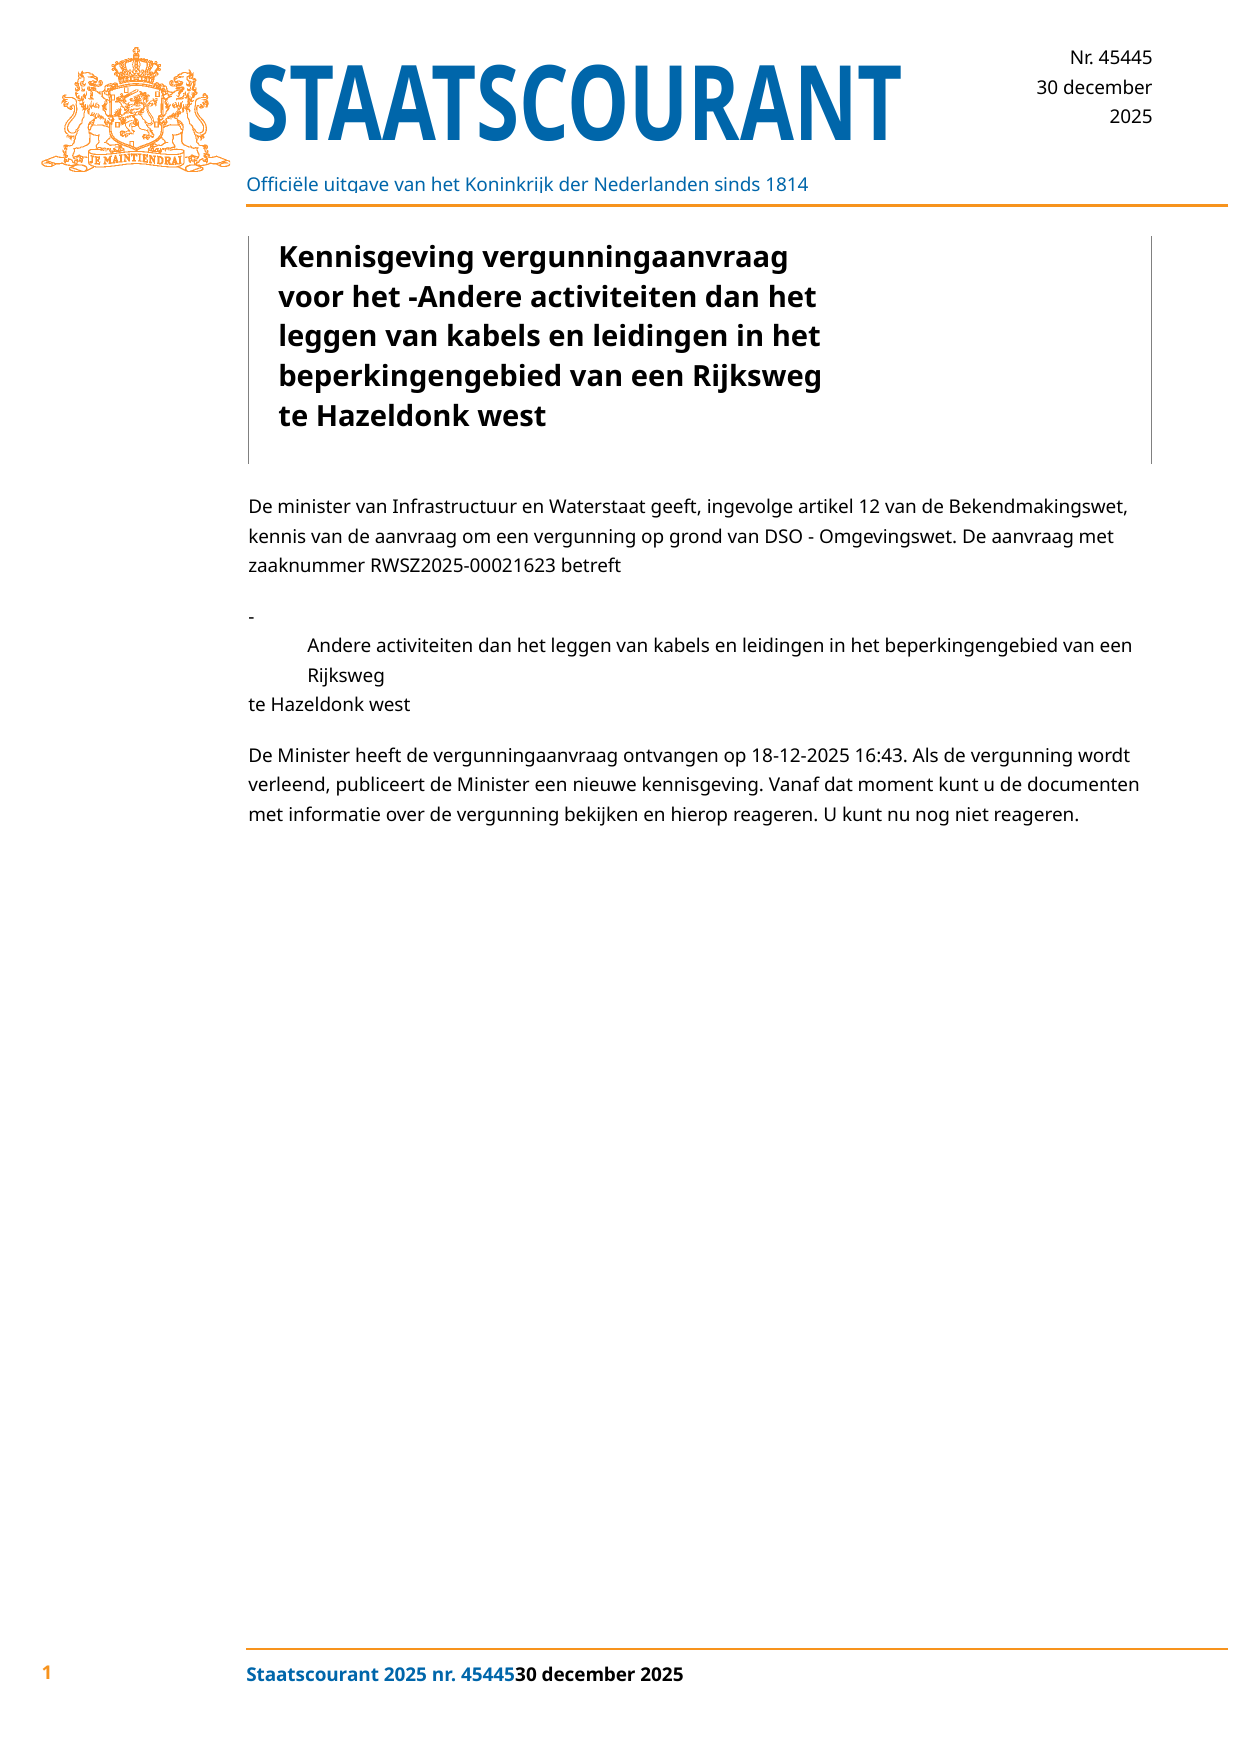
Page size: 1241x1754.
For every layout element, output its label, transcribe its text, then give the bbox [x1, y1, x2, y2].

picture [912, 236, 1090, 414]
text De Minister heeft de vergunningaanvraag ontvangen op 18-12-2025 16:43. Als de vergunning wordt verleend, publiceert de Minister een nieuwe kennisgeving. Vanaf dat moment kunt u de documenten met informatie over de vergunning bekijken en hierop reageren. U kunt nu nog niet reageren. [248, 742, 1152, 827]
table_header [850, 414, 1151, 464]
table_header [850, 236, 912, 413]
table_header [1090, 236, 1151, 413]
list Andere activiteiten dan het leggen van kabels en leidingen in het beperkingengebied van een Rijksweg [248, 632, 1152, 688]
text te Hazeldonk west [248, 692, 1152, 717]
text De minister van Infrastructuur en Waterstaat geeft, ingevolge artikel 12 van de Bekendmakingswet, kennis van de aanvraag om een vergunning op grond van DSO - Omgevingswet. De aanvraag met zaaknummer RWSZ2025-00021623 betreft [248, 493, 1152, 578]
picture [41, 47, 231, 172]
table_header Kennisgeving vergunningaanvraag voor het -Andere activiteiten dan het leggen van kabels en leidingen in het beperkingengebied van een Rijksweg te Hazeldonk west [249, 236, 850, 464]
